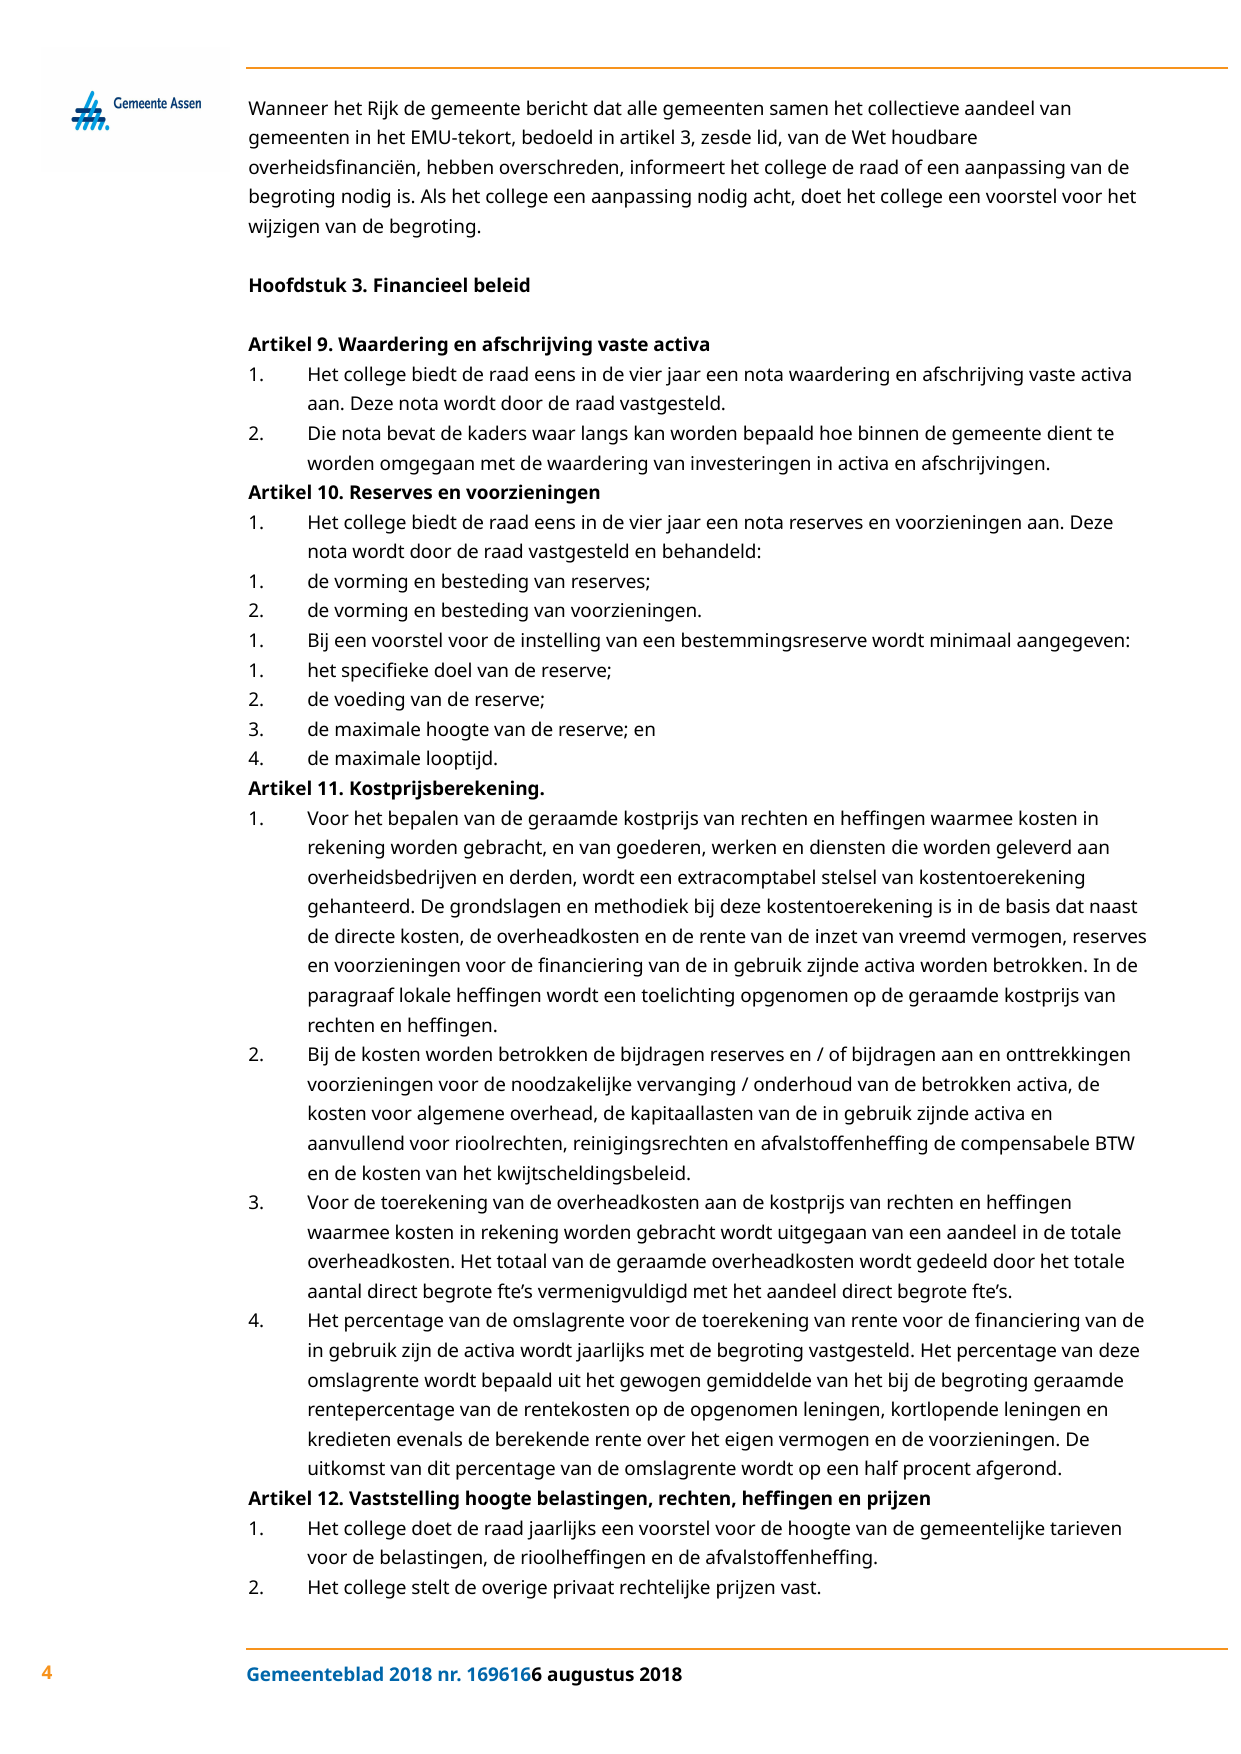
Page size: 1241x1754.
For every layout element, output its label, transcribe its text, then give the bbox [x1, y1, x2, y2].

list Die nota bevat de kaders waar langs kan worden bepaald hoe binnen de gemeente dient te worden omgegaan met de waardering van investeringen in activa en afschrijvingen. [248, 420, 1152, 476]
list Bij een voorstel voor de instelling van een bestemmingsreserve wordt minimaal aangegeven: [248, 627, 1152, 653]
list Het percentage van de omslagrente voor de toerekening van rente voor de financiering van de in gebruik zijn de activa wordt jaarlijks met de begroting vastgesteld. Het percentage van deze omslagrente wordt bepaald uit het gewogen gemiddelde van het bij de begroting geraamde rentepercentage van de rentekosten op de opgenomen leningen, kortlopende leningen en kredieten evenals de berekende rente over het eigen vermogen en de voorzieningen. De uitkomst van dit percentage van de omslagrente wordt op een half procent afgerond. [248, 1308, 1152, 1481]
list de maximale looptijd. [248, 746, 1152, 771]
text Artikel 10. Reserves en voorzieningen [248, 479, 1152, 505]
list de maximale hoogte van de reserve; en [248, 716, 1152, 742]
list het specifieke doel van de reserve; [248, 657, 1152, 683]
list de vorming en besteding van reserves; [248, 568, 1152, 594]
list Voor het bepalen van de geraamde kostprijs van rechten en heffingen waarmee kosten in rekening worden gebracht, en van goederen, werken en diensten die worden geleverd aan overheidsbedrijven en derden, wordt een extracomptabel stelsel van kostentoerekening gehanteerd. De grondslagen en methodiek bij deze kostentoerekening is in de basis dat naast de directe kosten, de overheadkosten en de rente van de inzet van vreemd vermogen, reserves en voorzieningen voor de financiering van de in gebruik zijnde activa worden betrokken. In de paragraaf lokale heffingen wordt een toelichting opgenomen op de geraamde kostprijs van rechten en heffingen. [248, 805, 1152, 1038]
text Artikel 9. Waardering en afschrijving vaste activa [248, 331, 1152, 357]
list Het college biedt de raad eens in de vier jaar een nota waardering en afschrijving vaste activa aan. Deze nota wordt door de raad vastgesteld. [248, 361, 1152, 416]
text Hoofdstuk 3. Financieel beleid [248, 272, 1152, 298]
text Artikel 12. Vaststelling hoogte belastingen, rechten, heffingen en prijzen [248, 1485, 1152, 1511]
list Voor de toerekening van de overheadkosten aan de kostprijs van rechten en heffingen waarmee kosten in rekening worden gebracht wordt uitgegaan van een aandeel in de totale overheadkosten. Het totaal van de geraamde overheadkosten wordt gedeeld door het totale aantal direct begrote fte’s vermenigvuldigd met het aandeel direct begrote fte’s. [248, 1189, 1152, 1304]
list Het college doet de raad jaarlijks een voorstel voor de hoogte van de gemeentelijke tarieven voor de belastingen, de rioolheffingen en de afvalstoffenheffing. [248, 1515, 1152, 1570]
list Het college biedt de raad eens in de vier jaar een nota reserves en voorzieningen aan. Deze nota wordt door de raad vastgesteld en behandeld: [248, 509, 1152, 564]
text Artikel 11. Kostprijsberekening. [248, 775, 1152, 801]
list de vorming en besteding van voorzieningen. [248, 598, 1152, 623]
picture [41, 47, 231, 172]
list Bij de kosten worden betrokken de bijdragen reserves en / of bijdragen aan en onttrekkingen voorzieningen voor de noodzakelijke vervanging / onderhoud van de betrokken activa, de kosten voor algemene overhead, de kapitaallasten van de in gebruik zijnde activa en aanvullend voor rioolrechten, reinigingsrechten en afvalstoffenheffing de compensabele BTW en de kosten van het kwijtscheldingsbeleid. [248, 1041, 1152, 1186]
list Het college stelt de overige privaat rechtelijke prijzen vast. [248, 1574, 1152, 1600]
text Wanneer het Rijk de gemeente bericht dat alle gemeenten samen het collectieve aandeel van gemeenten in het EMU-tekort, bedoeld in artikel 3, zesde lid, van de Wet houdbare overheidsfinanciën, hebben overschreden, informeert het college de raad of een aanpassing van de begroting nodig is. Als het college een aanpassing nodig acht, doet het college een voorstel voor het wijzigen van de begroting. [248, 95, 1152, 239]
list de voeding van de reserve; [248, 686, 1152, 712]
